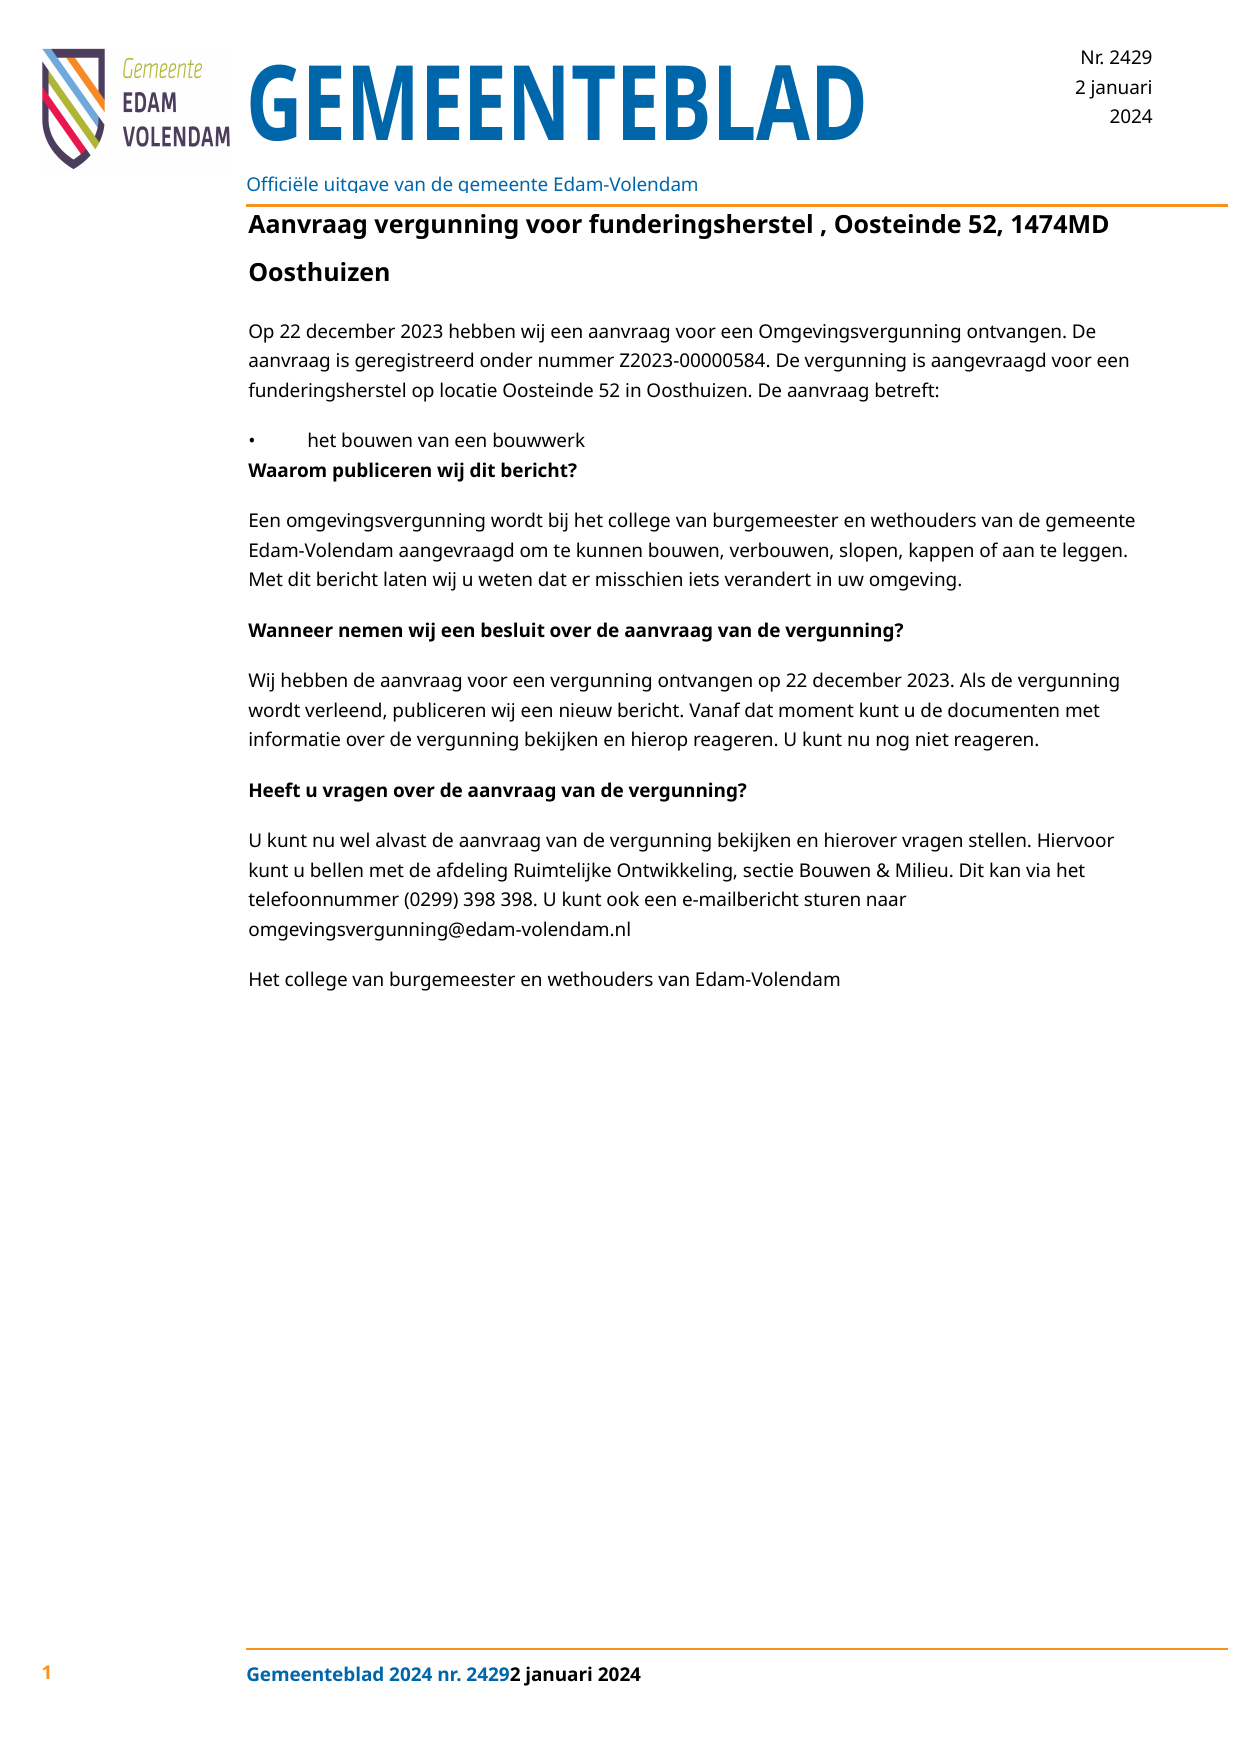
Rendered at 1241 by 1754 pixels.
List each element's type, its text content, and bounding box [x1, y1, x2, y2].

text Heeft u vragen over de aanvraag van de vergunning? [248, 777, 1152, 803]
text Het college van burgemeester en wethouders van Edam-Volendam [248, 967, 1152, 992]
text Op 22 december 2023 hebben wij een aanvraag voor een Omgevingsvergunning ontvangen. De aanvraag is geregistreerd onder nummer Z2023-00000584. De vergunning is aangevraagd voor een funderingsherstel op locatie Oosteinde 52 in Oosthuizen. De aanvraag betreft: [248, 318, 1152, 403]
text U kunt nu wel alvast de aanvraag van de vergunning bekijken en hierover vragen stellen. Hiervoor kunt u bellen met de afdeling Ruimtelijke Ontwikkeling, sectie Bouwen & Milieu. Dit kan via het telefoonnummer (0299) 398 398. U kunt ook een e-mailbericht sturen naar omgevingsvergunning@edam-volendam.nl [248, 827, 1152, 942]
picture [41, 47, 231, 172]
text Wij hebben de aanvraag voor een vergunning ontvangen op 22 december 2023. Als de vergunning wordt verleend, publiceren wij een nieuw bericht. Vanaf dat moment kunt u de documenten met informatie over de vergunning bekijken en hierop reageren. U kunt nu nog niet reageren. [248, 667, 1152, 752]
text Aanvraag vergunning voor funderingsherstel , Oosteinde 52, 1474MD Oosthuizen [248, 207, 1152, 288]
text Waarom publiceren wij dit bericht? [248, 457, 1152, 483]
list het bouwen van een bouwwerk [248, 427, 1152, 453]
text Wanneer nemen wij een besluit over de aanvraag van de vergunning? [248, 617, 1152, 643]
text Een omgevingsvergunning wordt bij het college van burgemeester en wethouders van de gemeente Edam-Volendam aangevraagd om te kunnen bouwen, verbouwen, slopen, kappen of aan te leggen. Met dit bericht laten wij u weten dat er misschien iets verandert in uw omgeving. [248, 507, 1152, 592]
